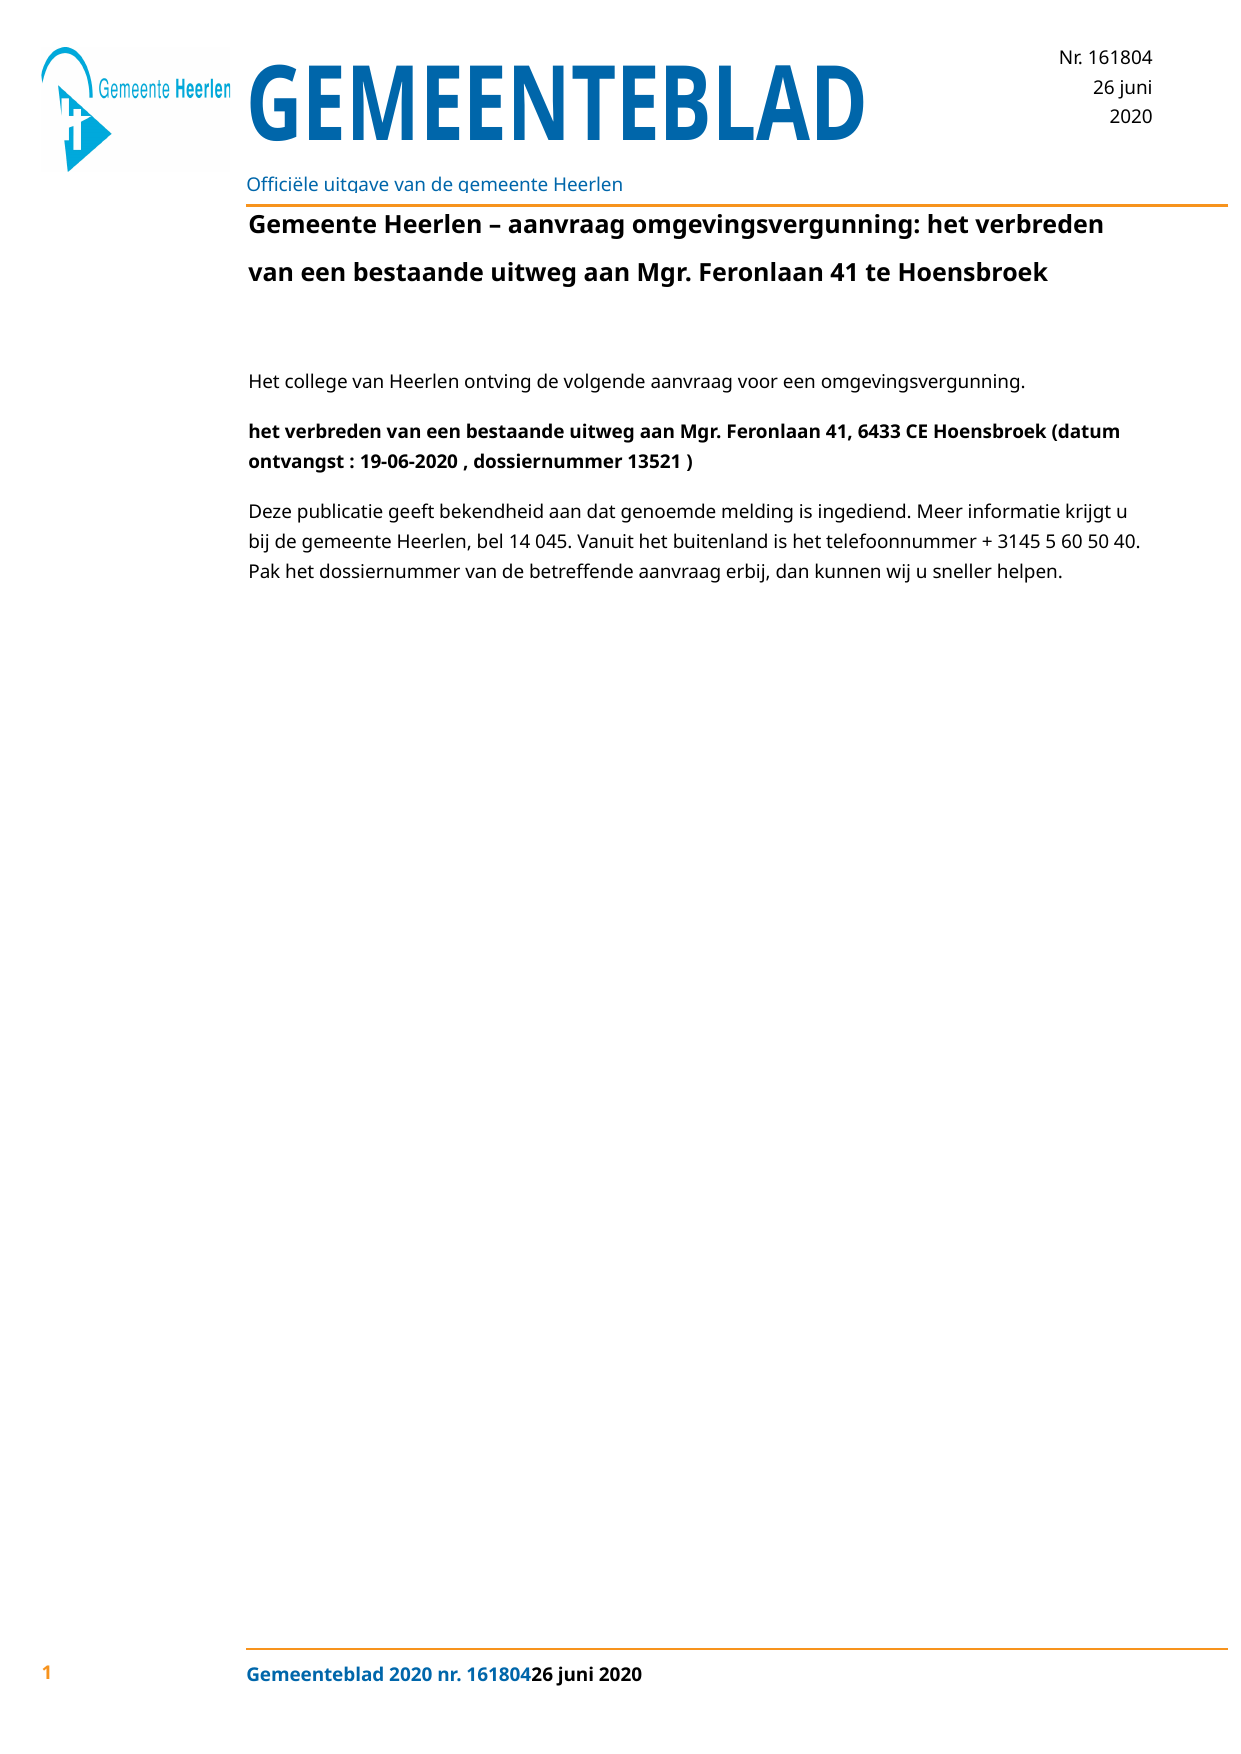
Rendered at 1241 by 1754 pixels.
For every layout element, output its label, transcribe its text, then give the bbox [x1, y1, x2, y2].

text Het college van Heerlen ontving de volgende aanvraag voor een omgevingsvergunning. [248, 368, 1152, 394]
picture [41, 47, 59, 70]
picture [41, 47, 231, 172]
text Gemeente Heerlen – aanvraag omgevingsvergunning: het verbreden van een bestaande uitweg aan Mgr. Feronlaan 41 te Hoensbroek [248, 207, 1152, 288]
text Deze publicatie geeft bekendheid aan dat genoemde melding is ingediend. Meer informatie krijgt u bij de gemeente Heerlen, bel 14 045. Vanuit het buitenland is het telefoonnummer + 3145 5 60 50 40. Pak het dossiernummer van de betreffende aanvraag erbij, dan kunnen wij u sneller helpen. [248, 499, 1152, 584]
text het verbreden van een bestaande uitweg aan Mgr. Feronlaan 41, 6433 CE Hoensbroek (datum ontvangst : 19-06-2020 , dossiernummer 13521 ) [248, 419, 1152, 474]
